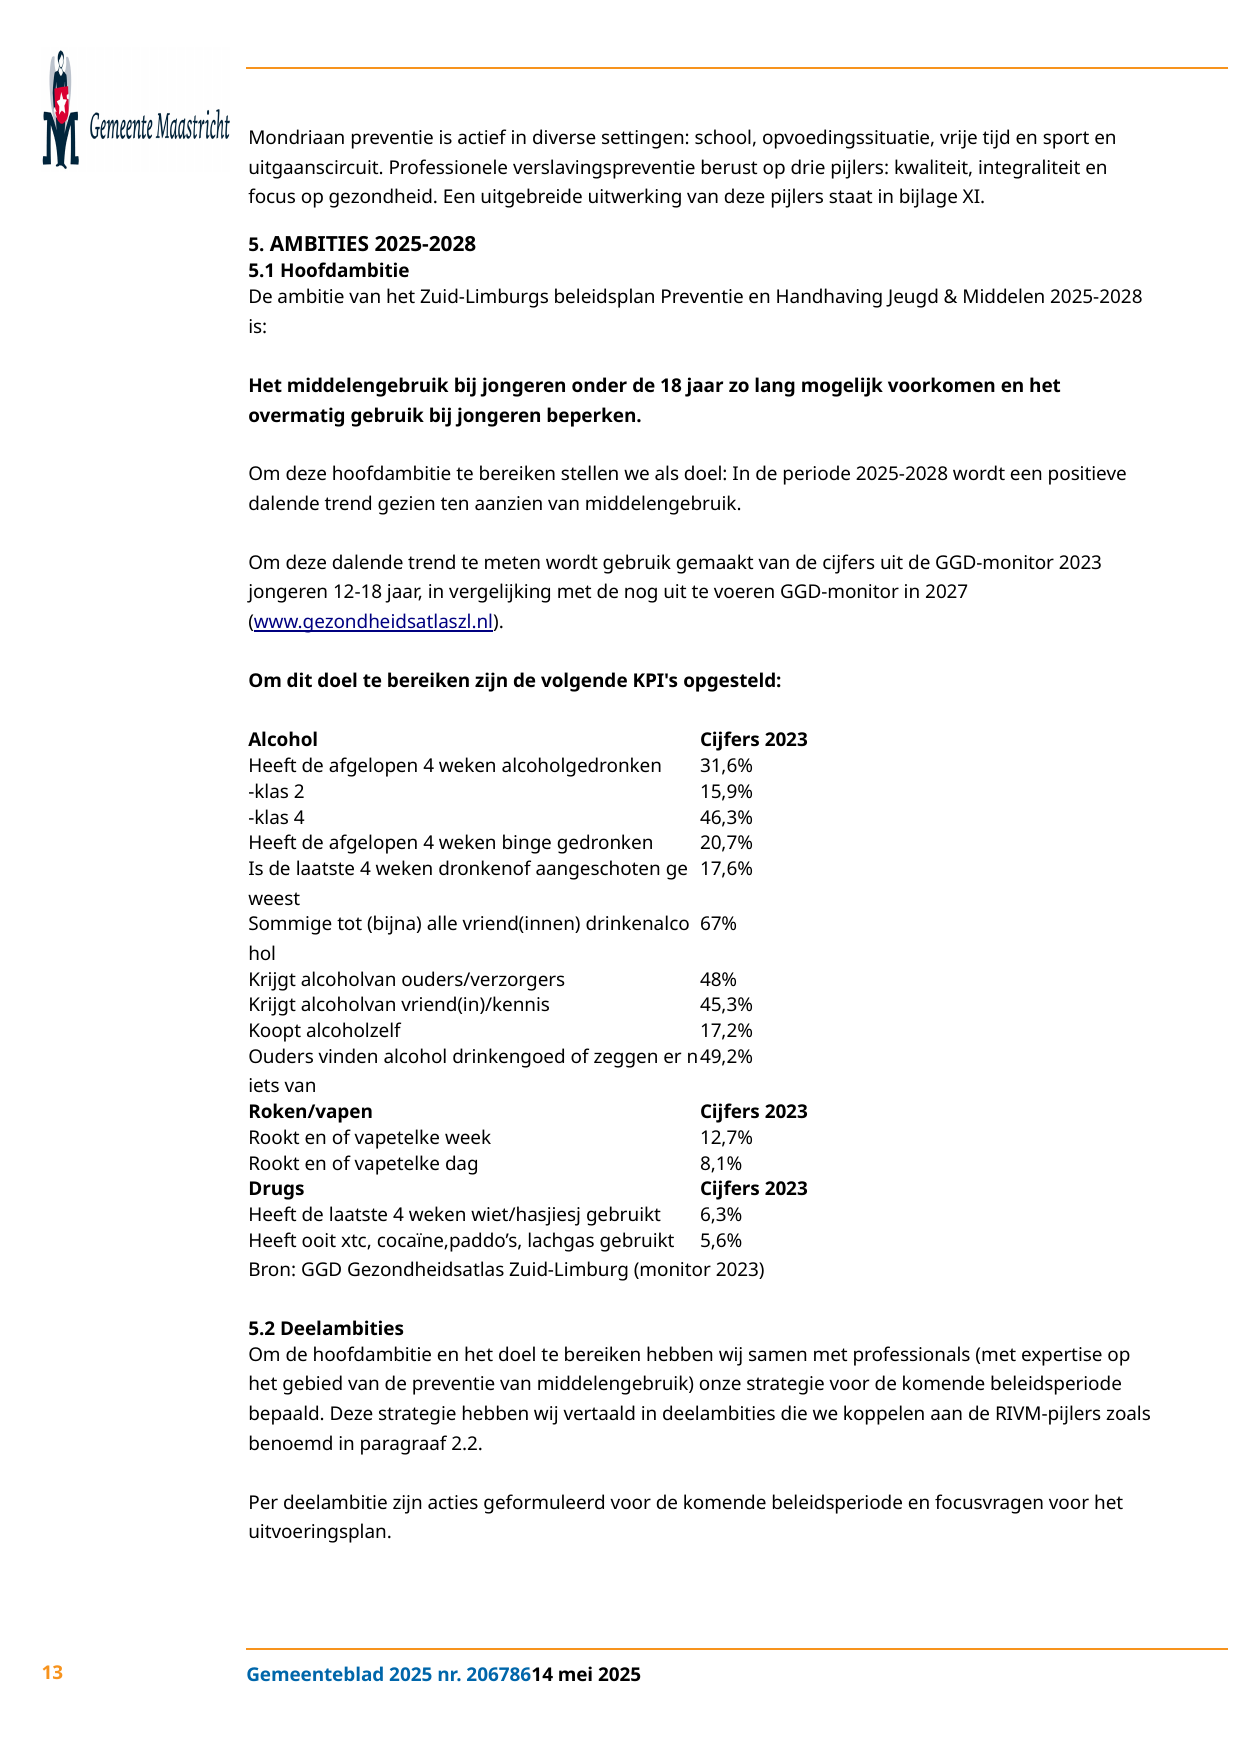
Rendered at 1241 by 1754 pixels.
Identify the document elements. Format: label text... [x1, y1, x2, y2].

text 5.1 Hoofdambitie [248, 258, 1152, 283]
table_cell 12,7% [700, 1124, 1152, 1150]
text 5.2 Deelambities [248, 1315, 1152, 1341]
table_cell Rookt en of vapetelke dag [248, 1150, 700, 1176]
text Om de hoofdambitie en het doel te bereiken hebben wij samen met professionals (met expertise op het gebied van de preventie van middelengebruik) onze strategie voor de komende beleidsperiode bepaald. Deze strategie hebben wij vertaald in deelambities die we koppelen aan de RIVM-pijlers zoals benoemd in paragraaf 2.2. [248, 1341, 1152, 1455]
table_header Het middelengebruik bij jongeren onder de 18 jaar zo lang mogelijk voorkomen en het overmatig gebruik bij jongeren beperken. [248, 372, 1152, 427]
table_cell -klas 4 [248, 804, 700, 829]
table_cell Sommige tot (bijna) alle vriend(innen) drinkenalcohol [248, 911, 700, 966]
table_cell 17,6% [700, 855, 1152, 911]
table_cell Heeft de laatste 4 weken wiet/hasjiesj gebruikt [248, 1201, 700, 1227]
table_cell 17,2% [700, 1018, 1152, 1043]
table_cell 8,1% [700, 1150, 1152, 1176]
text Per deelambitie zijn acties geformuleerd voor de komende beleidsperiode en focusvragen voor het uitvoeringsplan. [248, 1489, 1152, 1544]
table_cell 48% [700, 966, 1152, 992]
text Om deze hoofdambitie te bereiken stellen we als doel: In de periode 2025-2028 wordt een positieve dalende trend gezien ten aanzien van middelengebruik. [248, 460, 1152, 516]
table_cell 31,6% [700, 753, 1152, 778]
table_cell Heeft de afgelopen 4 weken alcoholgedronken [248, 753, 700, 778]
table_cell 20,7% [700, 830, 1152, 855]
table_cell Is de laatste 4 weken dronkenof aangeschoten geweest [248, 855, 700, 911]
table_cell 5,6% [700, 1227, 1152, 1253]
table_cell Rookt en of vapetelke week [248, 1124, 700, 1150]
table_cell Cijfers 2023 [700, 1099, 1152, 1124]
table_cell Ouders vinden alcohol drinkengoed of zeggen er niets van [248, 1043, 700, 1098]
text 5. AMBITIES 2025-2028 [248, 229, 1152, 258]
table_cell 6,3% [700, 1201, 1152, 1227]
table_cell Roken/vapen [248, 1099, 700, 1124]
table_cell Heeft ooit xtc, cocaïne,paddo’s, lachgas gebruikt [248, 1227, 700, 1253]
table_cell Cijfers 2023 [700, 1176, 1152, 1201]
table_cell Krijgt alcoholvan ouders/verzorgers [248, 966, 700, 992]
table_cell Koopt alcoholzelf [248, 1018, 700, 1043]
table_cell -klas 2 [248, 778, 700, 804]
table_cell 46,3% [700, 804, 1152, 829]
table_header Cijfers 2023 [700, 727, 1152, 752]
table_cell 15,9% [700, 778, 1152, 804]
table_cell Krijgt alcoholvan vriend(in)/kennis [248, 992, 700, 1017]
table_cell 45,3% [700, 992, 1152, 1017]
table_cell 49,2% [700, 1043, 1152, 1098]
text Mondriaan preventie is actief in diverse settingen: school, opvoedingssituatie, vrije tijd en sport en uitgaanscircuit. Professionele verslavingspreventie berust op drie pijlers: kwaliteit, integraliteit en focus op gezondheid. Een uitgebreide uitwerking van deze pijlers staat in bijlage XI. [248, 124, 1152, 209]
table_cell Heeft de afgelopen 4 weken binge gedronken [248, 830, 700, 855]
text Om deze dalende trend te meten wordt gebruik gemaakt van de cijfers uit de GGD-monitor 2023 jongeren 12-18 jaar, in vergelijking met de nog uit te voeren GGD-monitor in 2027 (www.gezondheidsatlaszl.nl). [248, 549, 1152, 634]
picture [41, 47, 231, 172]
text Bron: GGD Gezondheidsatlas Zuid-Limburg (monitor 2023) [248, 1256, 1152, 1282]
table_header Alcohol [248, 727, 700, 752]
table_cell 67% [700, 911, 1152, 966]
text Om dit doel te bereiken zijn de volgende KPI's opgesteld: [248, 667, 1152, 693]
text De ambitie van het Zuid-Limburgs beleidsplan Preventie en Handhaving Jeugd & Middelen 2025-2028 is: [248, 283, 1152, 339]
table_cell Drugs [248, 1176, 700, 1201]
